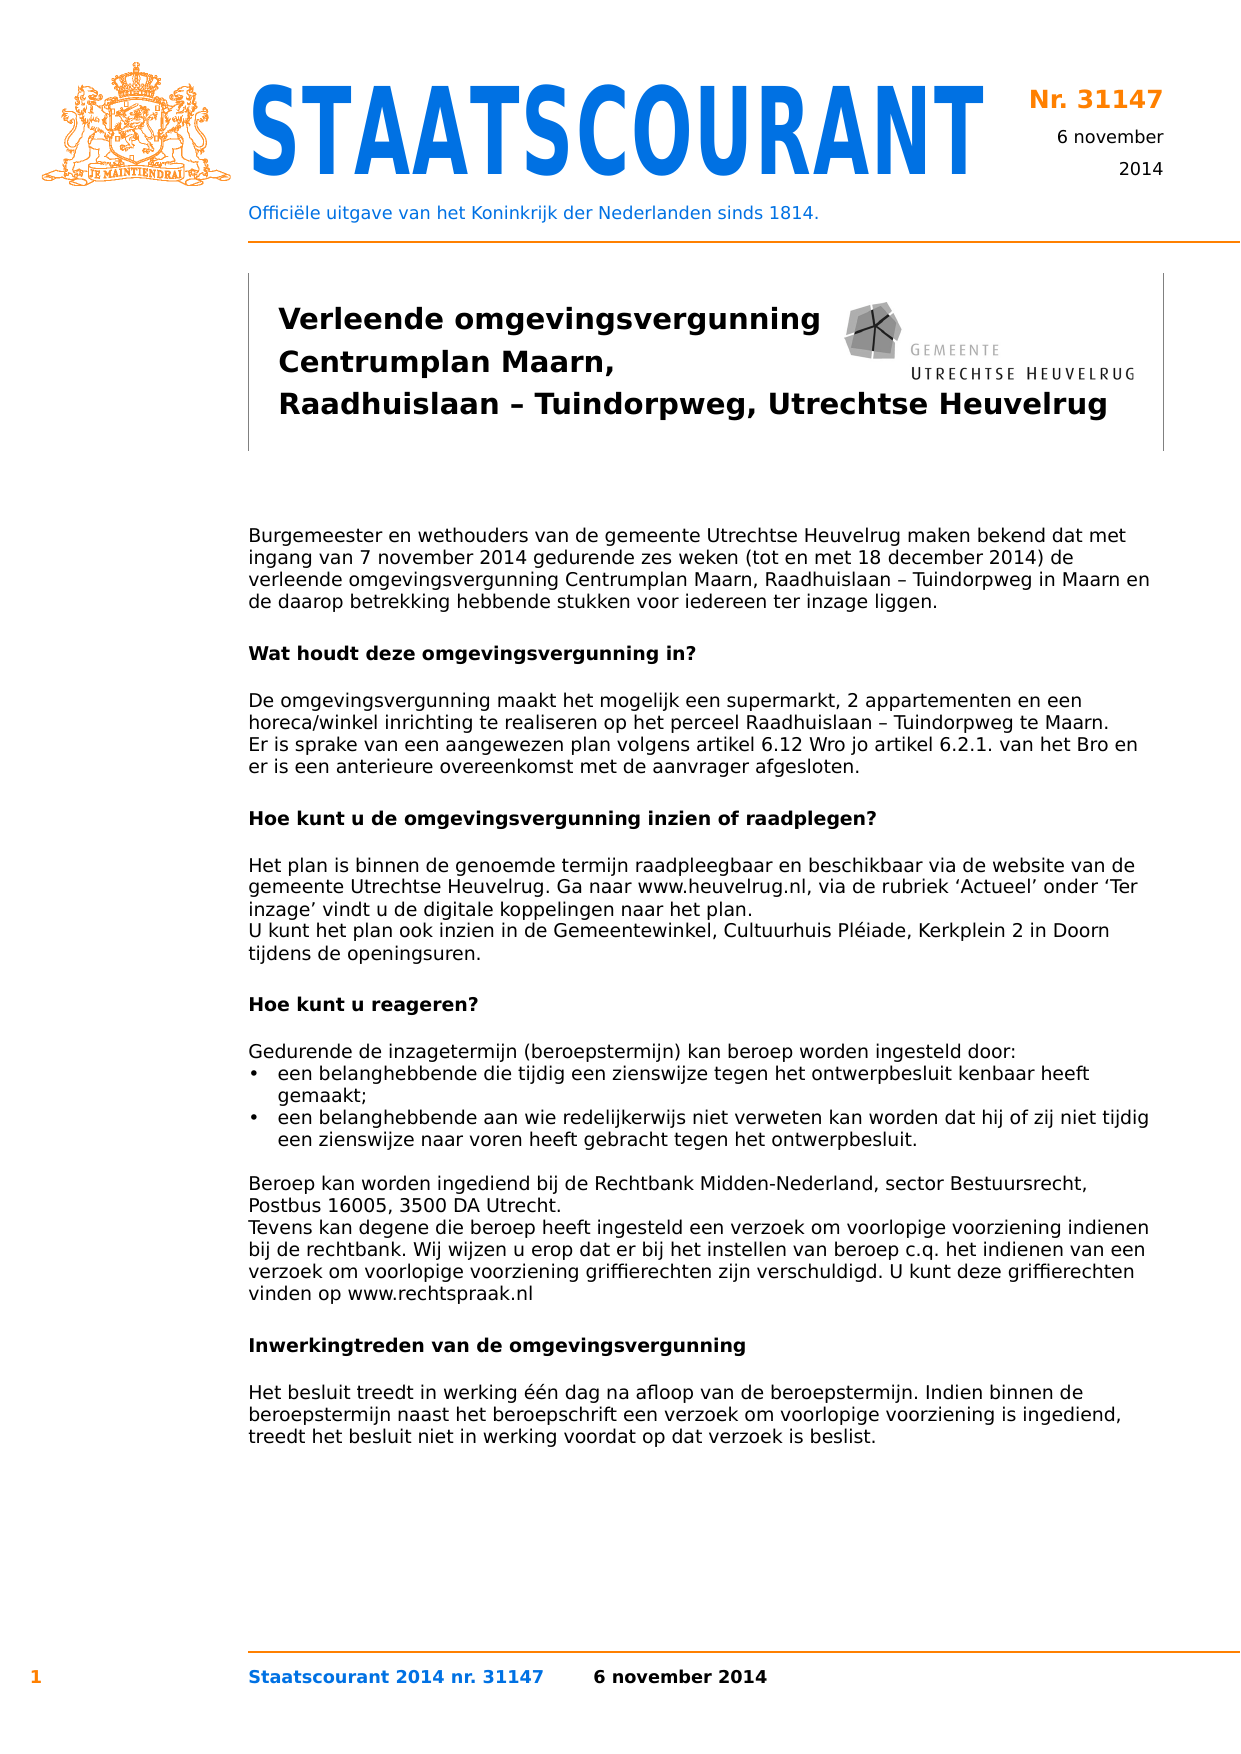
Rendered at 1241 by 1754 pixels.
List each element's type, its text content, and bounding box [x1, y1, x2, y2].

text De omgevingsvergunning maakt het mogelijk een supermarkt, 2 appartementen en een horeca/winkel inrichting te realiseren op het perceel Raadhuislaan – Tuindorpweg te Maarn. [248, 689, 1163, 733]
text Burgemeester en wethouders van de gemeente Utrechtse Heuvelrug maken bekend dat met ingang van 7 november 2014 gedurende zes weken (tot en met 18 december 2014) de verleende omgevingsvergunning Centrumplan Maarn, Raadhuislaan – Tuindorpweg in Maarn en de daarop betrekking hebbende stukken voor iedereen ter inzage liggen. [248, 525, 1163, 613]
text Het besluit treedt in werking één dag na afloop van de beroepstermijn. Indien binnen de beroepstermijn naast het beroepschrift een verzoek om voorlopige voorziening is ingediend, treedt het besluit niet in werking voordat op dat verzoek is beslist. [248, 1382, 1163, 1448]
table_cell 6 november [998, 121, 1240, 153]
table_header Nr. 31147 [998, 62, 1240, 121]
text Er is sprake van een aangewezen plan volgens artikel 6.12 Wro jo artikel 6.2.1. van het Bro en er is een anterieure overeenkomst met de aanvrager afgesloten. [248, 733, 1163, 777]
picture [844, 302, 1134, 380]
text • een belanghebbende aan wie redelijkerwijs niet verweten kan worden dat hij of zij niet tijdig een zienswijze naar voren heeft gebracht tegen het ontwerpbesluit. [248, 1107, 1163, 1151]
subtitle Wat houdt deze omgevingsvergunning in? [248, 643, 1163, 664]
text U kunt het plan ook inzien in de Gemeentewinkel, Cultuurhuis Pléiade, Kerkplein 2 in Doorn tijdens de openingsuren. [248, 920, 1163, 964]
subtitle Inwerkingtreden van de omgevingsvergunning [248, 1335, 1163, 1357]
text Gedurende de inzagetermijn (beroepstermijn) kan beroep worden ingesteld door: [248, 1041, 1163, 1063]
subtitle Verleende omgevingsvergunning Centrumplan Maarn, Raadhuislaan – Tuindorpweg, Utrechtse Heuvelrug [249, 273, 1163, 451]
table_header STAATSCOURANT [248, 62, 998, 203]
text Het plan is binnen de genoemde termijn raadpleegbaar en beschikbaar via de website van de gemeente Utrechtse Heuvelrug. Ga naar www.heuvelrug.nl, via de rubriek ‘Actueel’ onder ‘Ter inzage’ vindt u de digitale koppelingen naar het plan. [248, 854, 1163, 920]
subtitle Hoe kunt u reageren? [248, 994, 1163, 1016]
table_header [25, 62, 248, 241]
text • een belanghebbende die tijdig een zienswijze tegen het ontwerpbesluit kenbaar heeft gemaakt; [248, 1063, 1163, 1107]
subtitle Hoe kunt u de omgevingsvergunning inzien of raadplegen? [248, 807, 1163, 829]
text Beroep kan worden ingediend bij de Rechtbank Midden-Nederland, sector Bestuursrecht, Postbus 16005, 3500 DA Utrecht. [248, 1173, 1163, 1217]
text Tevens kan degene die beroep heeft ingesteld een verzoek om voorlopige voorziening indienen bij de rechtbank. Wij wijzen u erop dat er bij het instellen van beroep c.q. het indienen van een verzoek om voorlopige voorziening griffierechten zijn verschuldigd. U kunt deze griffierechten vinden op www.rechtspraak.nl [248, 1217, 1163, 1305]
picture [41, 62, 231, 186]
table_cell Officiële uitgave van het Koninkrijk der Nederlanden sinds 1814. [248, 203, 1240, 241]
table_cell 2014 [998, 153, 1240, 203]
